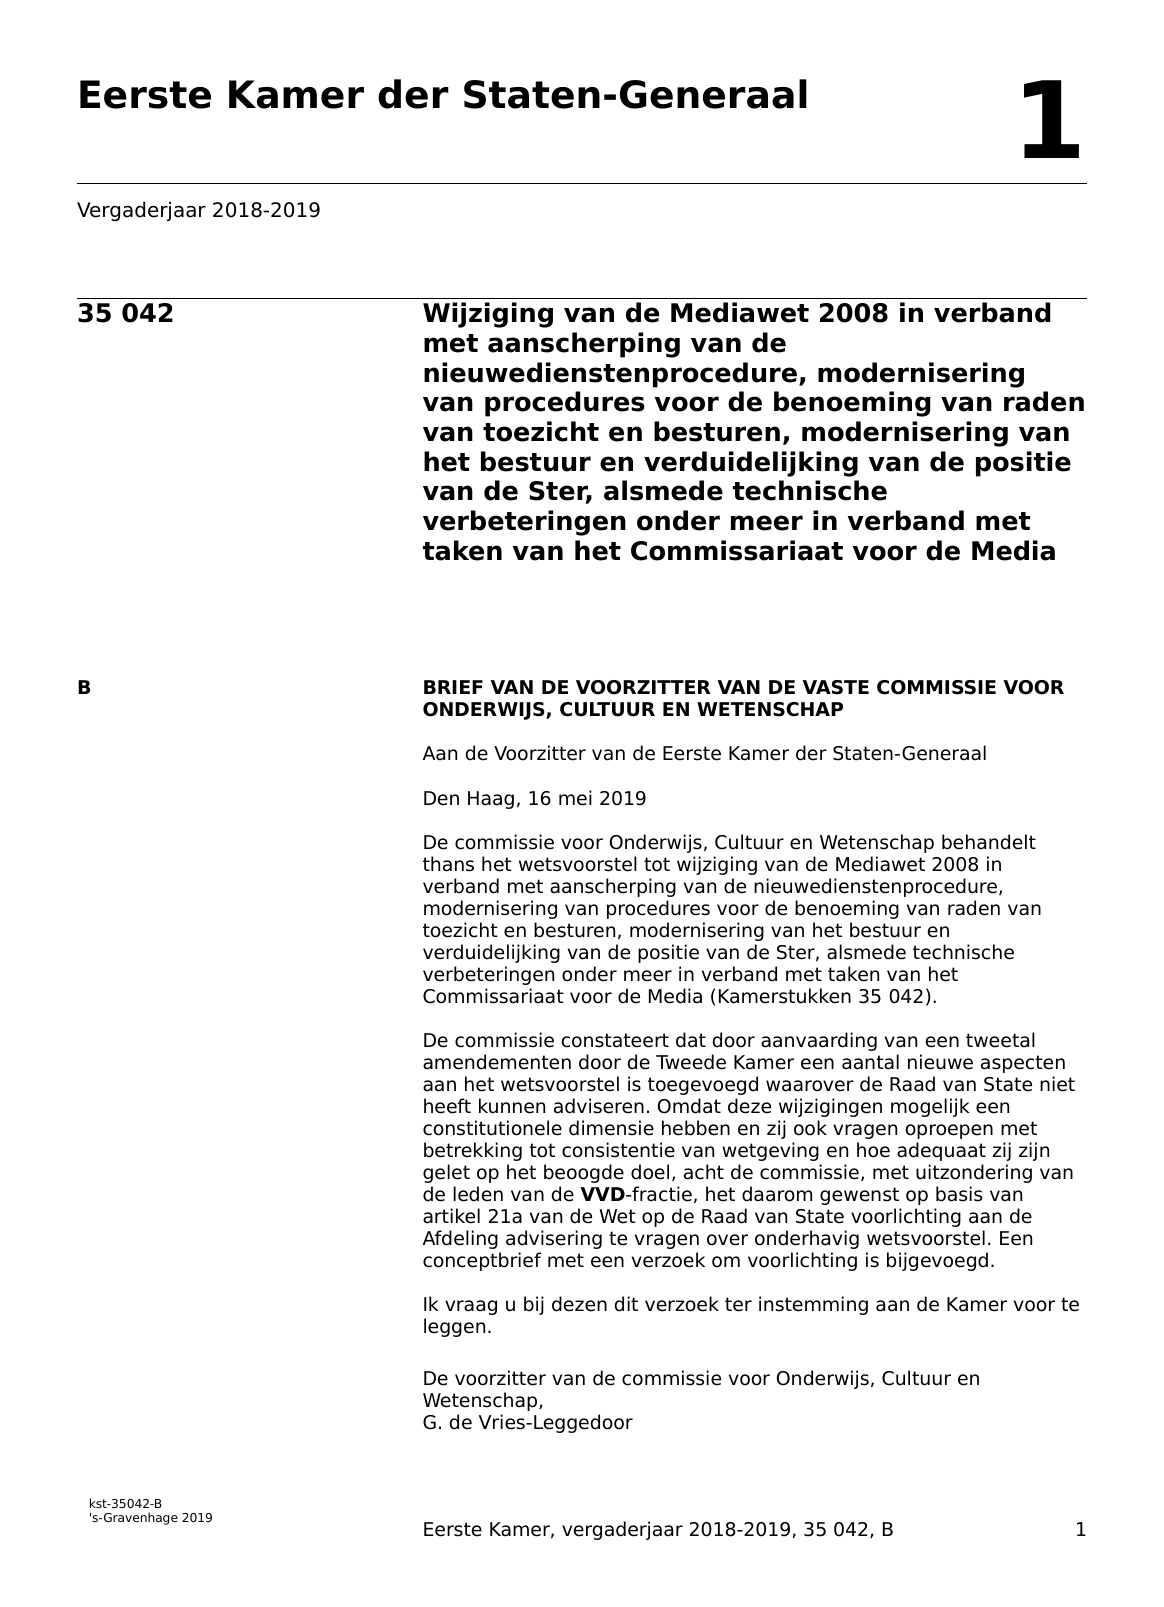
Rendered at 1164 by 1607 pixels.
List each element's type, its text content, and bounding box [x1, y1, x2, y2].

text De commissie voor Onderwijs, Cultuur en Wetenschap behandelt thans het wetsvoorstel tot wijziging van de Mediawet 2008 in verband met aanscherping van de nieuwedienstenprocedure, modernisering van procedures voor de benoeming van raden van toezicht en besturen, modernisering van het bestuur en verduidelijking van de positie van de Ster, alsmede technische verbeteringen onder meer in verband met taken van het Commissariaat voor de Media (Kamerstukken 35 042). [422, 832, 1087, 1007]
text Ik vraag u bij dezen dit verzoek ter instemming aan de Kamer voor te leggen. [422, 1294, 1087, 1338]
text Aan de Voorzitter van de Eerste Kamer der Staten-Generaal [422, 743, 1087, 765]
text kst-35042-B [88, 1497, 323, 1511]
subtitle B BRIEF VAN DE VOORZITTER VAN DE VASTE COMMISSIE VOOR ONDERWIJS, CULTUUR EN WETENSCHAP [77, 677, 1087, 721]
table_header Eerste Kamer der Staten-Generaal [77, 59, 886, 183]
table_header 1 [886, 59, 1087, 183]
subtitle 35 042 Wijziging van de Mediawet 2008 in verband met aanscherping van de nieuwedienstenprocedure, modernisering van procedures voor de benoeming van raden van toezicht en besturen, modernisering van het bestuur en verduidelijking van de positie van de Ster, alsmede technische verbeteringen onder meer in verband met taken van het Commissariaat voor de Media [77, 299, 1087, 566]
table_cell Vergaderjaar 2018-2019 [77, 184, 1087, 298]
text De voorzitter van de commissie voor Onderwijs, Cultuur en Wetenschap, G. de Vries-Leggedoor [422, 1368, 1087, 1433]
text De commissie constateert dat door aanvaarding van een tweetal amendementen door de Tweede Kamer een aantal nieuwe aspecten aan het wetsvoorstel is toegevoegd waarover de Raad van State niet heeft kunnen adviseren. Omdat deze wijzigingen mogelijk een constitutionele dimensie hebben en zij ook vragen oproepen met betrekking tot consistentie van wetgeving en hoe adequaat zij zijn gelet op het beoogde doel, acht de commissie, met uitzondering van de leden van de VVD-fractie, het daarom gewenst op basis van artikel 21a van de Wet op de Raad van State voorlichting aan de Afdeling advisering te vragen over onderhavig wetsvoorstel. Een conceptbrief met een verzoek om voorlichting is bijgevoegd. [422, 1030, 1087, 1271]
text Den Haag, 16 mei 2019 [422, 787, 1087, 809]
text 's-Gravenhage 2019 [88, 1511, 323, 1525]
